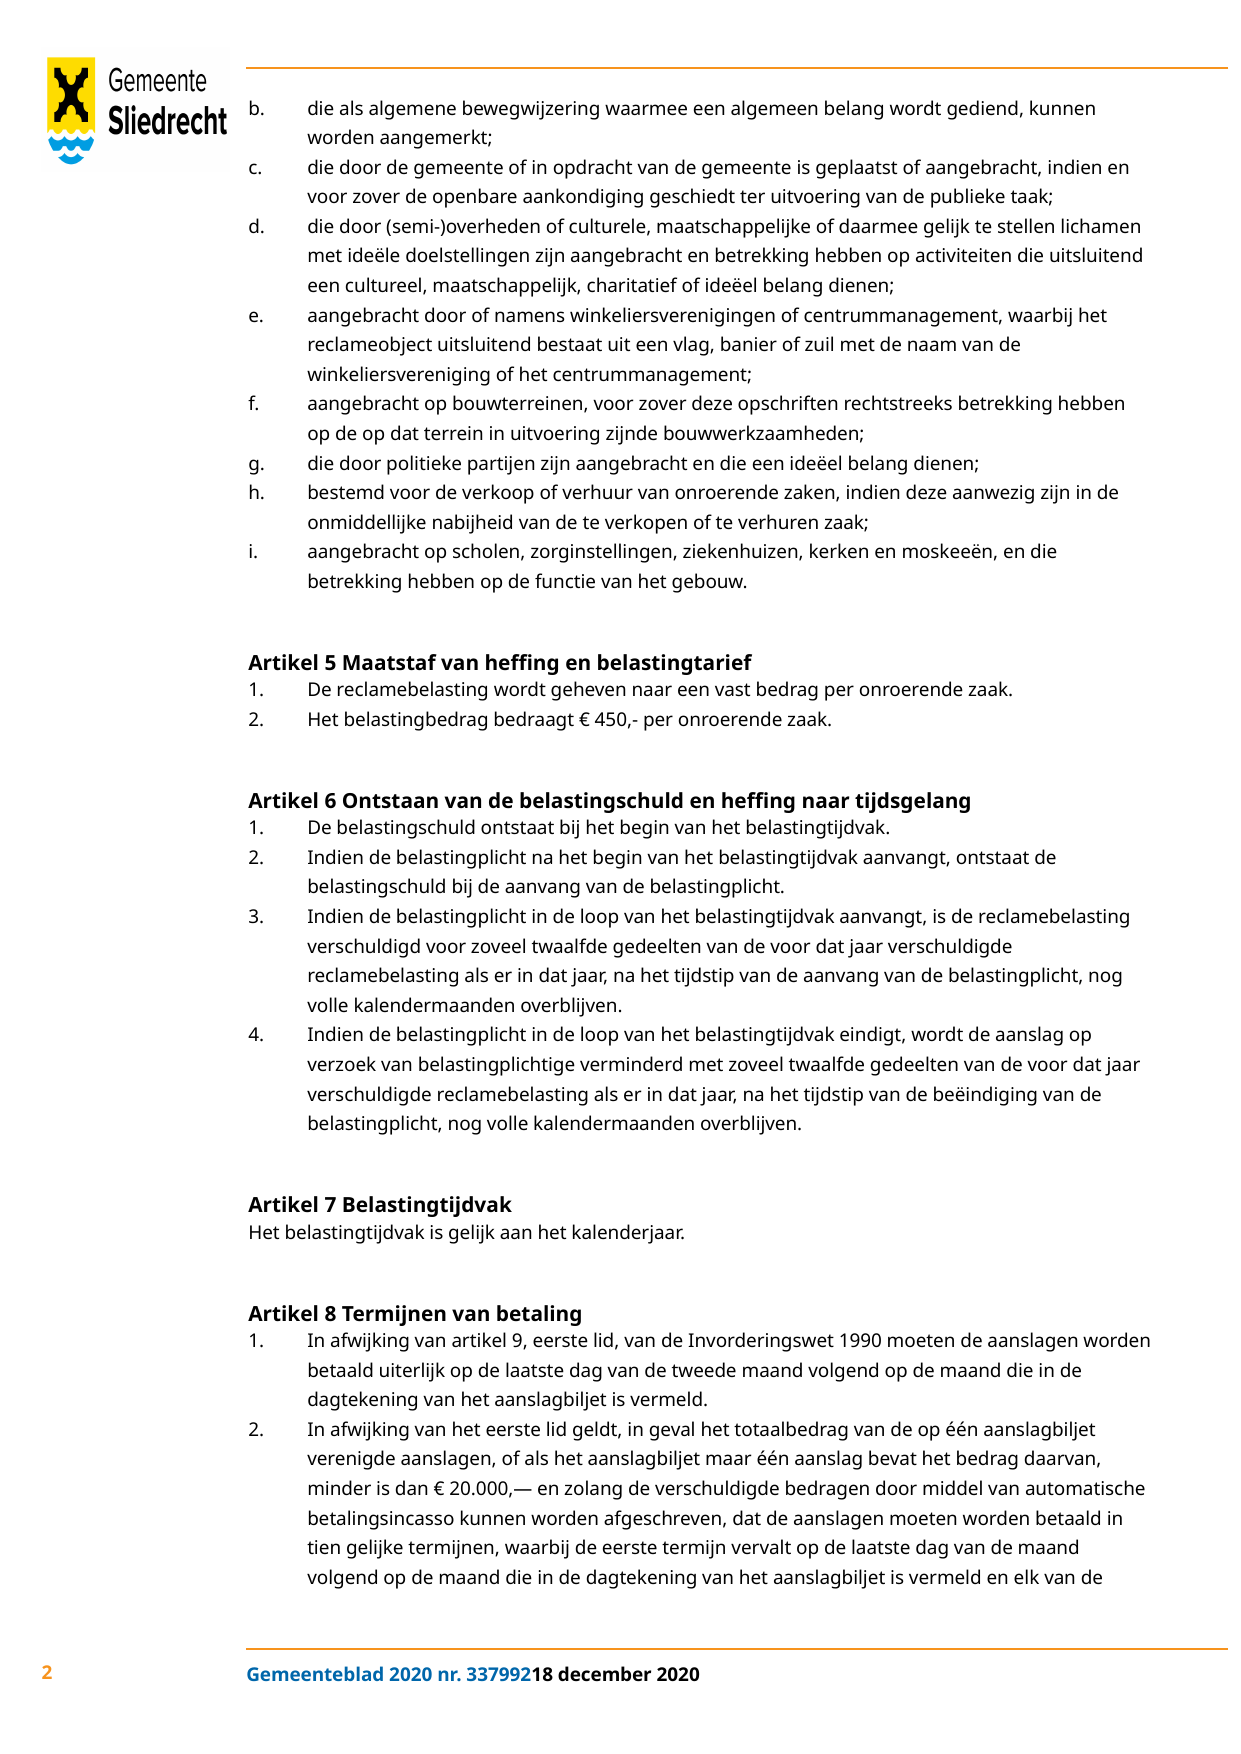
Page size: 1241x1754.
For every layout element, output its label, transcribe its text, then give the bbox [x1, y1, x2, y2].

list Het belastingbedrag bedraagt € 450,- per onroerende zaak. [248, 706, 1152, 732]
list In afwijking van artikel 9, eerste lid, van de Invorderingswet 1990 moeten de aanslagen worden betaald uiterlijk op de laatste dag van de tweede maand volgend op de maand die in de dagtekening van het aanslagbiljet is vermeld. [248, 1327, 1152, 1412]
text Artikel 7 Belastingtijdvak [248, 1190, 1152, 1219]
list Indien de belastingplicht in de loop van het belastingtijdvak eindigt, wordt de aanslag op verzoek van belastingplichtige verminderd met zoveel twaalfde gedeelten van de voor dat jaar verschuldigde reclamebelasting als er in dat jaar, na het tijdstip van de beëindiging van de belastingplicht, nog volle kalendermaanden overblijven. [248, 1022, 1152, 1136]
list Indien de belastingplicht na het begin van het belastingtijdvak aanvangt, ontstaat de belastingschuld bij de aanvang van de belastingplicht. [248, 844, 1152, 899]
list De belastingschuld ontstaat bij het begin van het belastingtijdvak. [248, 814, 1152, 840]
list die door politieke partijen zijn aangebracht en die een ideëel belang dienen; [248, 450, 1152, 476]
list aangebracht door of namens winkeliersverenigingen of centrummanagement, waarbij het reclameobject uitsluitend bestaat uit een vlag, banier of zuil met de naam van de winkeliersvereniging of het centrummanagement; [248, 302, 1152, 387]
text Artikel 6 Ontstaan van de belastingschuld en heffing naar tijdsgelang [248, 786, 1152, 814]
picture [41, 47, 231, 172]
list aangebracht op scholen, zorginstellingen, ziekenhuizen, kerken en moskeeën, en die betrekking hebben op de functie van het gebouw. [248, 538, 1152, 594]
list die door de gemeente of in opdracht van de gemeente is geplaatst of aangebracht, indien en voor zover de openbare aankondiging geschiedt ter uitvoering van de publieke taak; [248, 154, 1152, 209]
text Artikel 5 Maatstaf van heffing en belastingtarief [248, 648, 1152, 677]
list In afwijking van het eerste lid geldt, in geval het totaalbedrag van de op één aanslagbiljet verenigde aanslagen, of als het aanslagbiljet maar één aanslag bevat het bedrag daarvan, minder is dan € 20.000,— en zolang de verschuldigde bedragen door middel van automatische betalingsincasso kunnen worden afgeschreven, dat de aanslagen moeten worden betaald in tien gelijke termijnen, waarbij de eerste termijn vervalt op de laatste dag van de maand volgend op de maand die in de dagtekening van het aanslagbiljet is vermeld en elk van de [248, 1416, 1152, 1590]
list bestemd voor de verkoop of verhuur van onroerende zaken, indien deze aanwezig zijn in de onmiddellijke nabijheid van de te verkopen of te verhuren zaak; [248, 479, 1152, 535]
list De reclamebelasting wordt geheven naar een vast bedrag per onroerende zaak. [248, 677, 1152, 702]
list die door (semi-)overheden of culturele, maatschappelijke of daarmee gelijk te stellen lichamen met ideële doelstellingen zijn aangebracht en betrekking hebben op activiteiten die uitsluitend een cultureel, maatschappelijk, charitatief of ideëel belang dienen; [248, 213, 1152, 298]
list die als algemene bewegwijzering waarmee een algemeen belang wordt gediend, kunnen worden aangemerkt; [248, 95, 1152, 150]
text Het belastingtijdvak is gelijk aan het kalenderjaar. [248, 1219, 1152, 1244]
list aangebracht op bouwterreinen, voor zover deze opschriften rechtstreeks betrekking hebben op de op dat terrein in uitvoering zijnde bouwwerkzaamheden; [248, 391, 1152, 446]
text Artikel 8 Termijnen van betaling [248, 1299, 1152, 1327]
list Indien de belastingplicht in de loop van het belastingtijdvak aanvangt, is de reclamebelasting verschuldigd voor zoveel twaalfde gedeelten van de voor dat jaar verschuldigde reclamebelasting als er in dat jaar, na het tijdstip van de aanvang van de belastingplicht, nog volle kalendermaanden overblijven. [248, 903, 1152, 1018]
